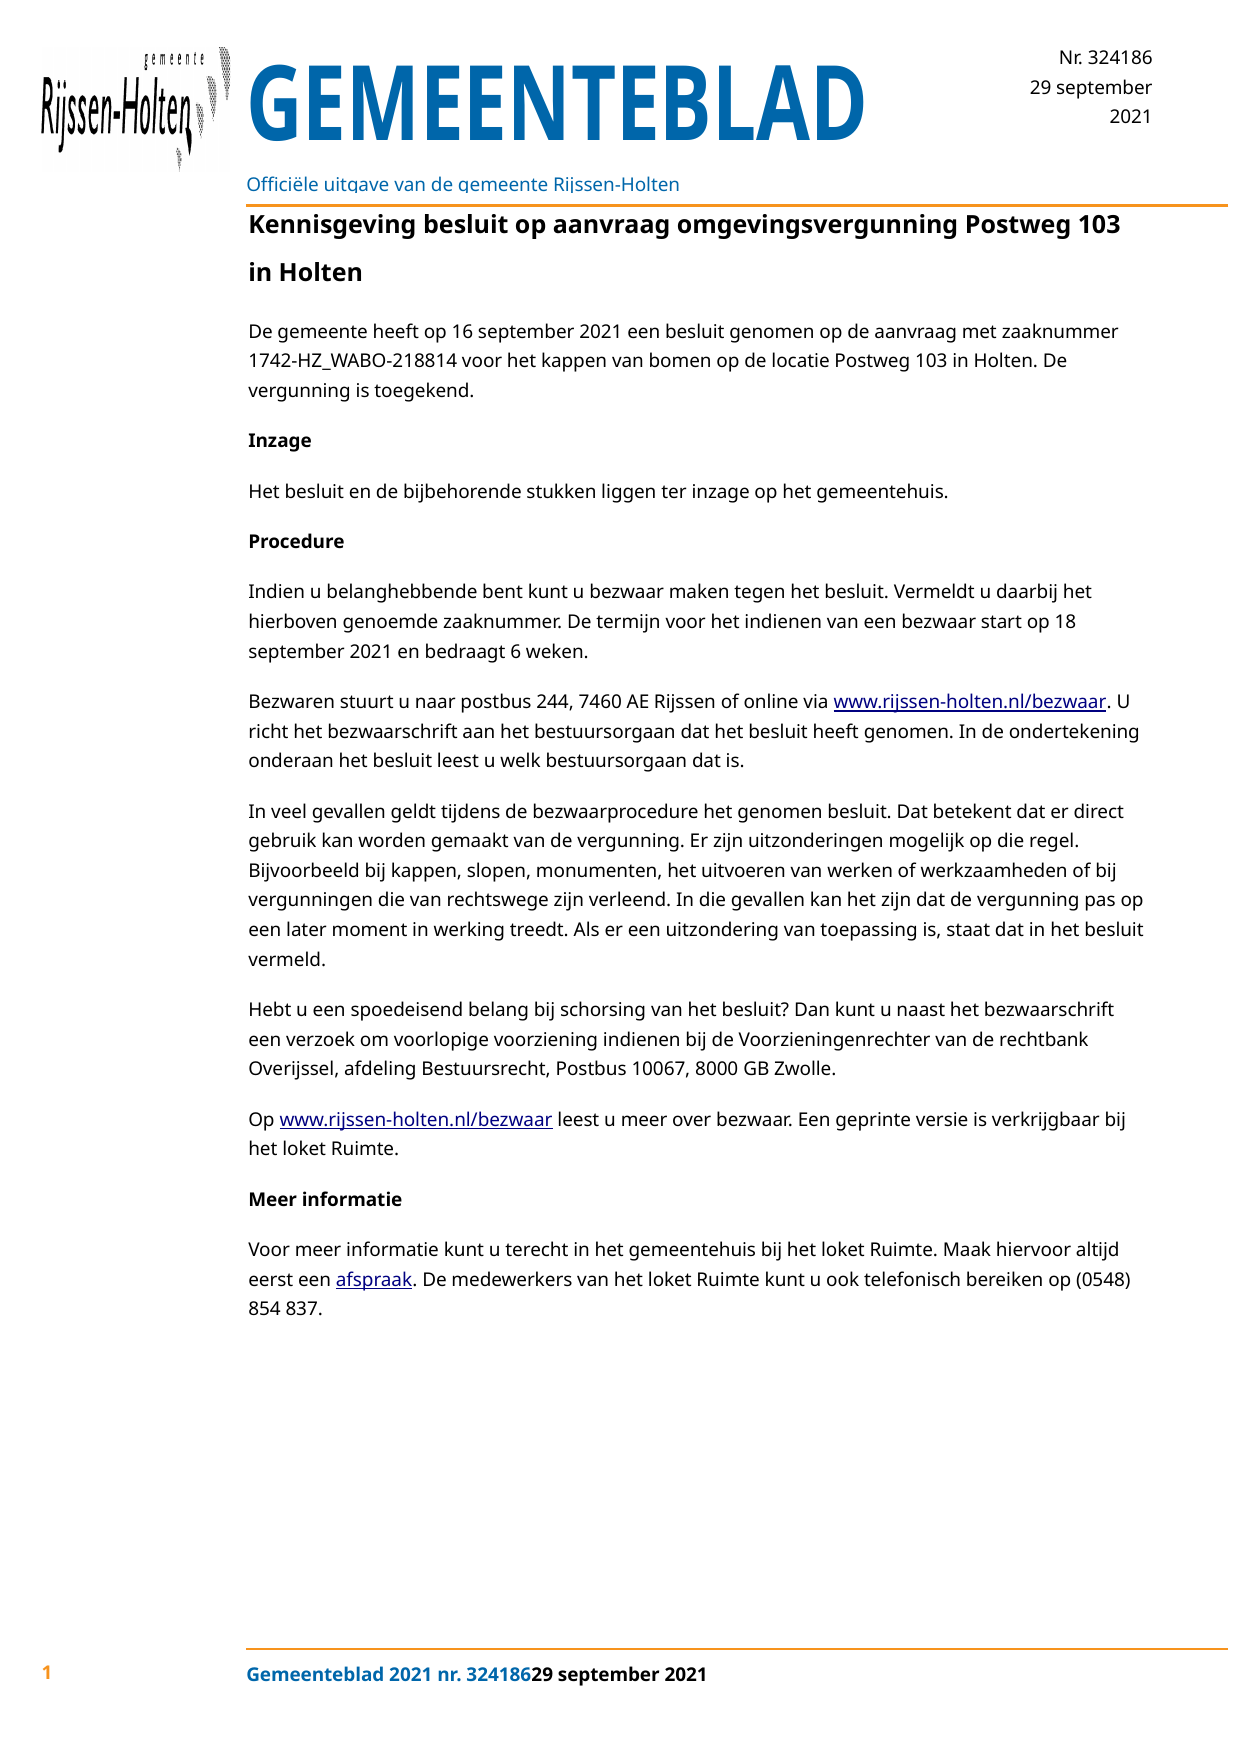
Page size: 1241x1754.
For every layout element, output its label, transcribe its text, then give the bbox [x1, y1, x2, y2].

text Procedure [248, 528, 1152, 554]
text Op www.rijssen-holten.nl/bezwaar leest u meer over bezwaar. Een geprinte versie is verkrijgbaar bij het loket Ruimte. [248, 1106, 1152, 1161]
text Kennisgeving besluit op aanvraag omgevingsvergunning Postweg 103 in Holten [248, 207, 1152, 288]
text Hebt u een spoedeisend belang bij schorsing van het besluit? Dan kunt u naast het bezwaarschrift een verzoek om voorlopige voorziening indienen bij de Voorzieningenrechter van de rechtbank Overijssel, afdeling Bestuursrecht, Postbus 10067, 8000 GB Zwolle. [248, 996, 1152, 1081]
text Inzage [248, 427, 1152, 453]
text Voor meer informatie kunt u terecht in het gemeentehuis bij het loket Ruimte. Maak hiervoor altijd eerst een afspraak. De medewerkers van het loket Ruimte kunt u ook telefonisch bereiken op (0548) 854 837. [248, 1236, 1152, 1321]
text De gemeente heeft op 16 september 2021 een besluit genomen op de aanvraag met zaaknummer 1742-HZ_WABO-218814 voor het kappen van bomen op de locatie Postweg 103 in Holten. De vergunning is toegekend. [248, 318, 1152, 403]
text In veel gevallen geldt tijdens de bezwaarprocedure het genomen besluit. Dat betekent dat er direct gebruik kan worden gemaakt van de vergunning. Er zijn uitzonderingen mogelijk op die regel. Bijvoorbeeld bij kappen, slopen, monumenten, het uitvoeren van werken of werkzaamheden of bij vergunningen die van rechtswege zijn verleend. In die gevallen kan het zijn dat de vergunning pas op een later moment in werking treedt. Als er een uitzondering van toepassing is, staat dat in het besluit vermeld. [248, 798, 1152, 972]
text Meer informatie [248, 1186, 1152, 1212]
text Bezwaren stuurt u naar postbus 244, 7460 AE Rijssen of online via www.rijssen-holten.nl/bezwaar. U richt het bezwaarschrift aan het bestuursorgaan dat het besluit heeft genomen. In de ondertekening onderaan het besluit leest u welk bestuursorgaan dat is. [248, 688, 1152, 773]
text Indien u belanghebbende bent kunt u bezwaar maken tegen het besluit. Vermeldt u daarbij het hierboven genoemde zaaknummer. De termijn voor het indienen van een bezwaar start op 18 september 2021 en bedraagt 6 weken. [248, 579, 1152, 664]
text Het besluit en de bijbehorende stukken liggen ter inzage op het gemeentehuis. [248, 478, 1152, 504]
picture [41, 47, 231, 172]
